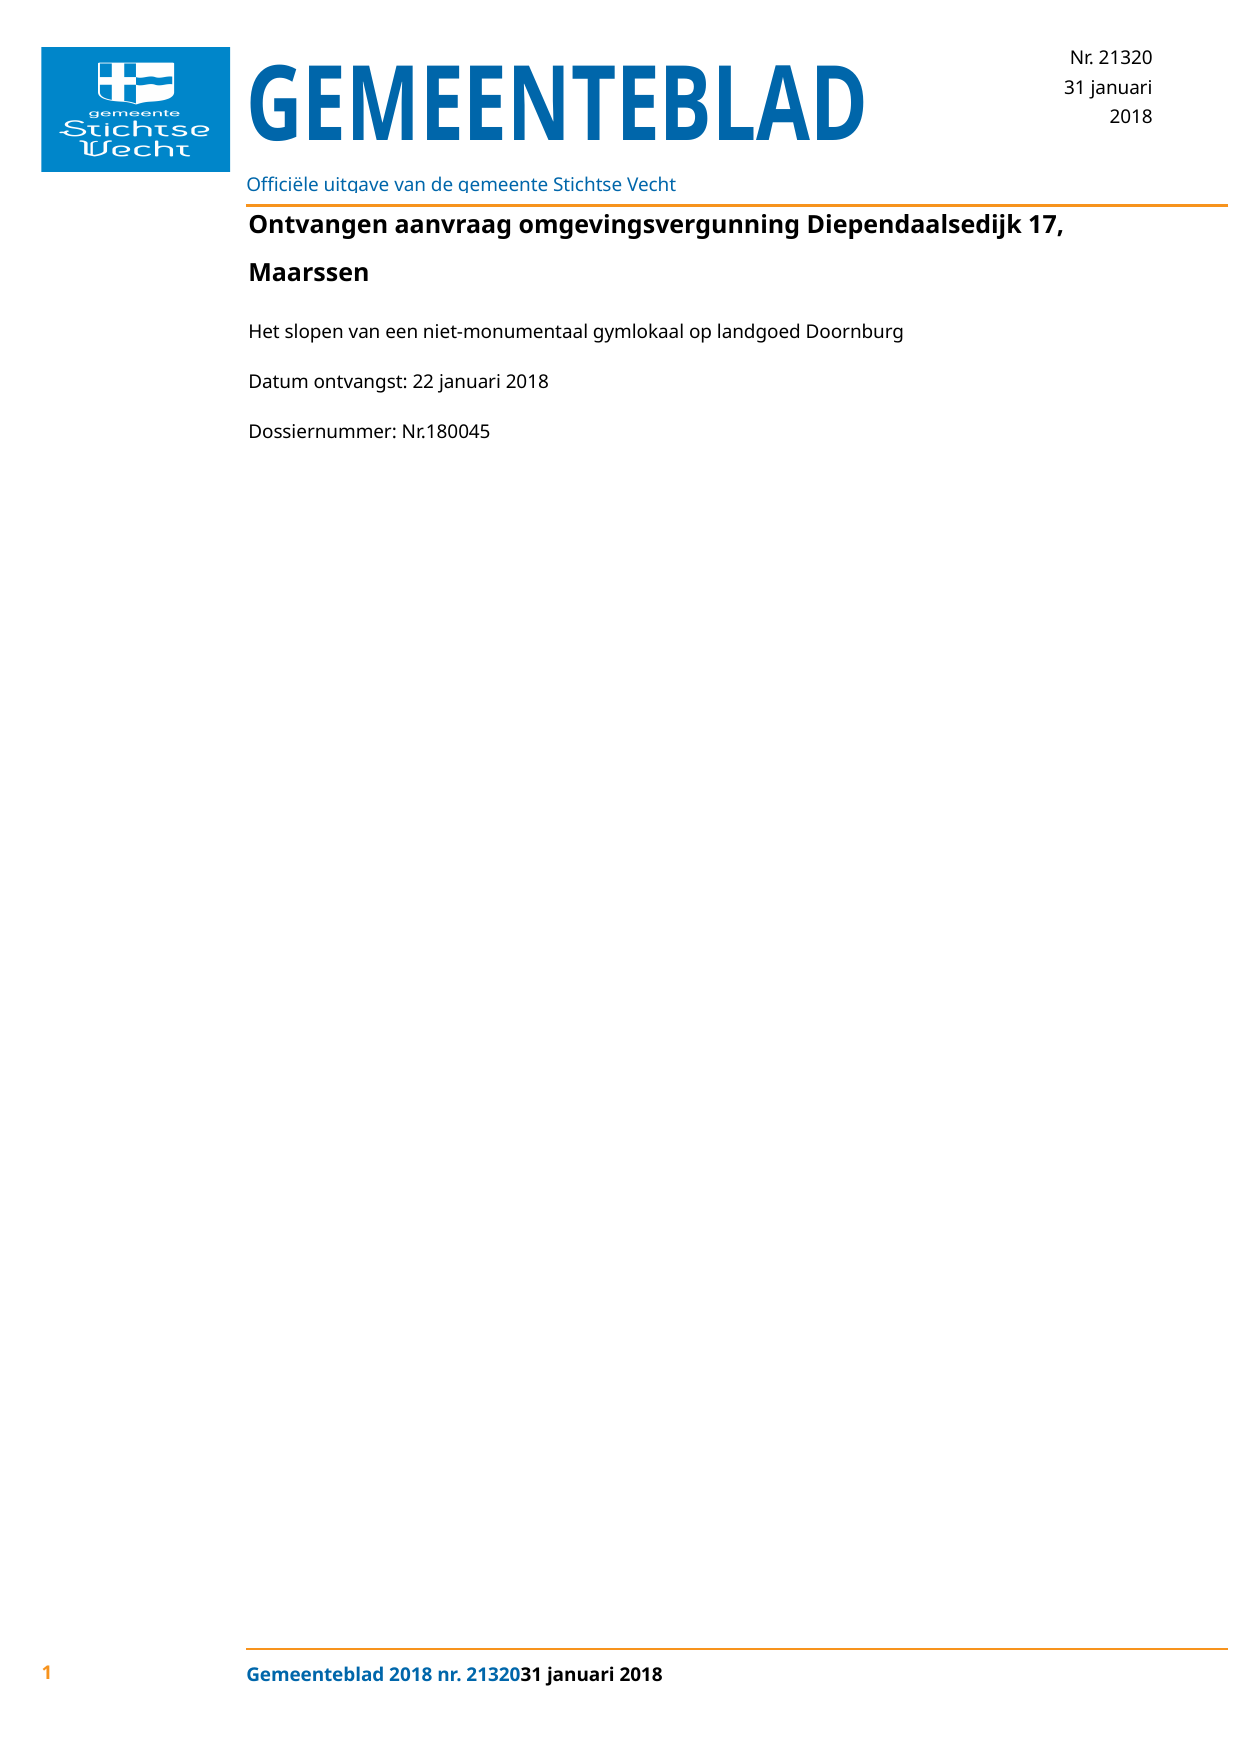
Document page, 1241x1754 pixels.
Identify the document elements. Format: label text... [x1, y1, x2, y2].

text Dossiernummer: Nr.180045 [248, 419, 1152, 444]
picture [99, 63, 135, 101]
text Datum ontvangst: 22 januari 2018 [248, 368, 1152, 394]
text Ontvangen aanvraag omgevingsvergunning Diependaalsedijk 17, Maarssen [248, 207, 1152, 288]
picture [137, 63, 174, 103]
text Het slopen van een niet-monumentaal gymlokaal op landgoed Doornburg [248, 318, 1152, 344]
